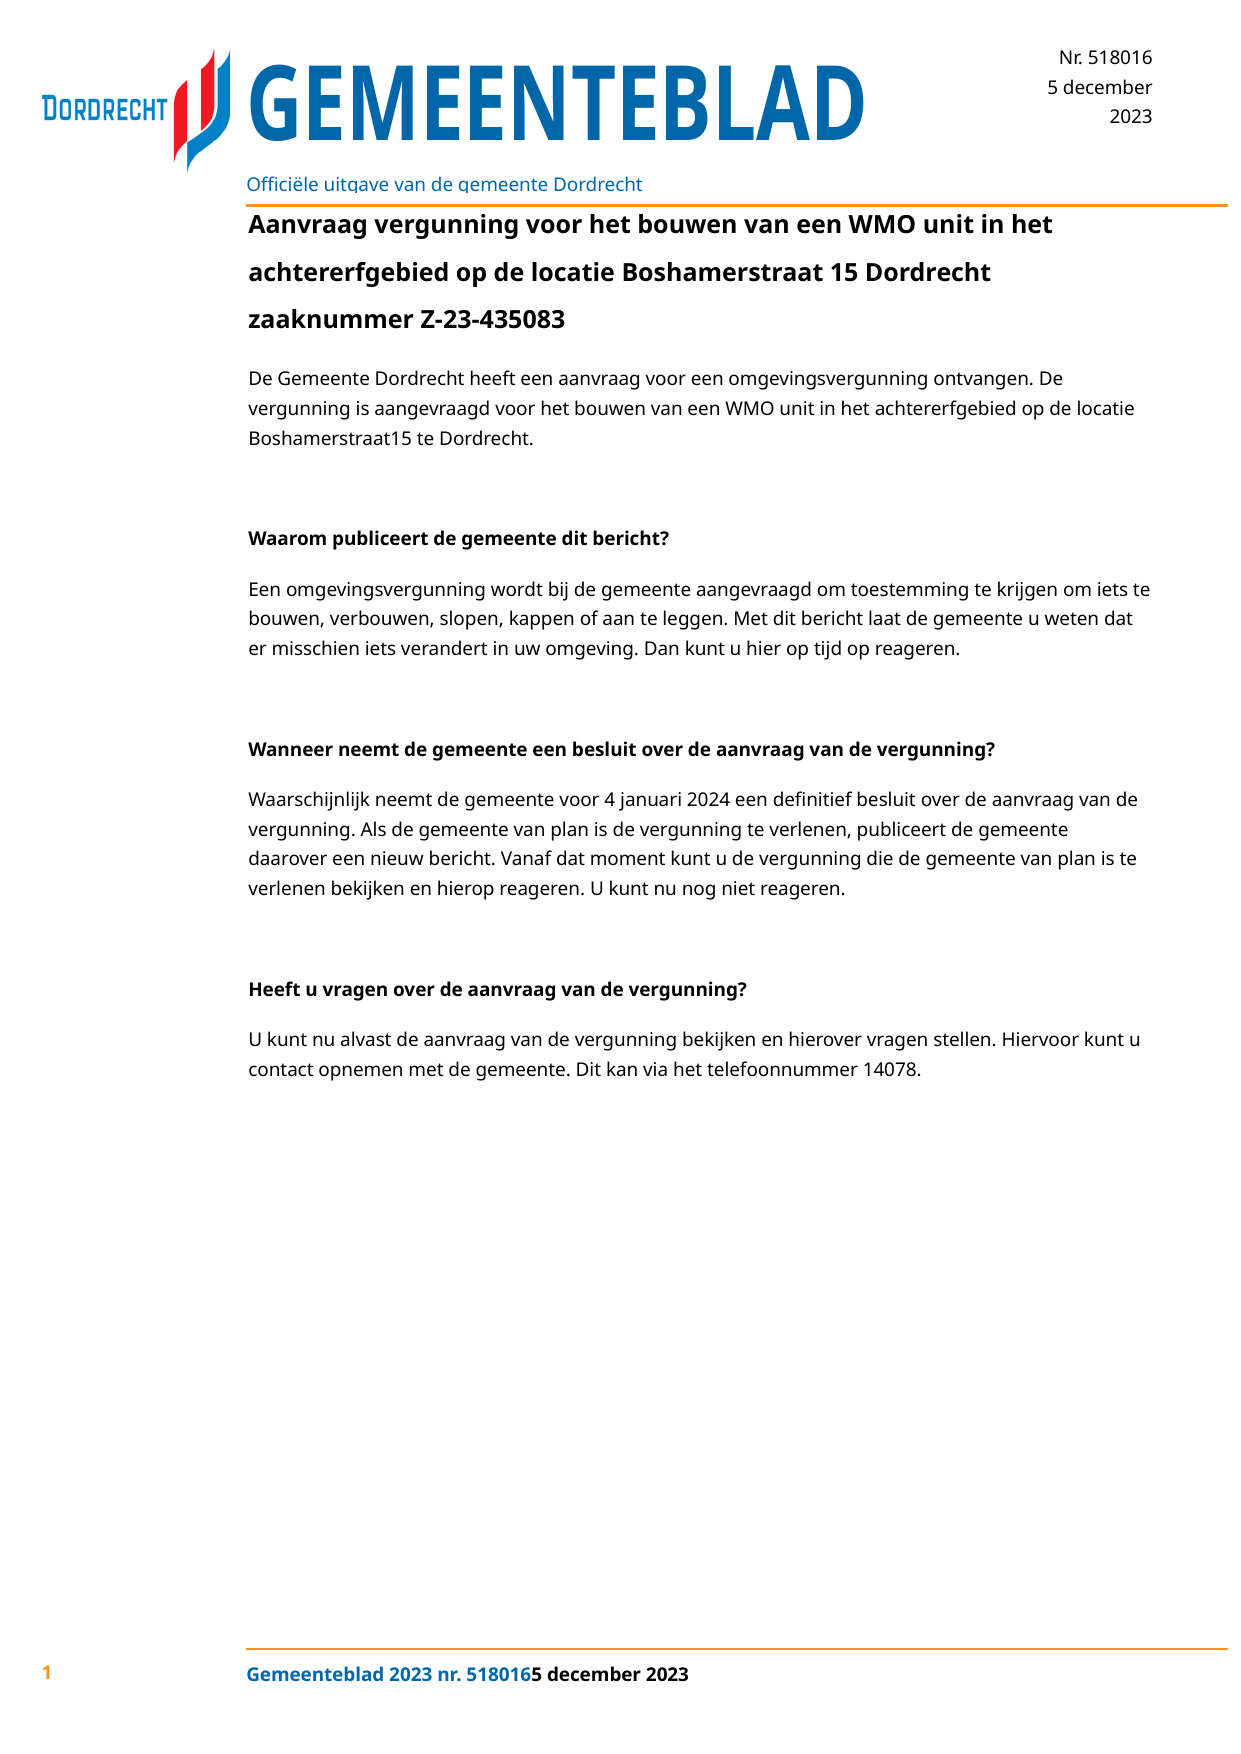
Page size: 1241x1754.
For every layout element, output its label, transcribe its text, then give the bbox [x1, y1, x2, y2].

text Heeft u vragen over de aanvraag van de vergunning? [248, 976, 1152, 1002]
text Een omgevingsvergunning wordt bij de gemeente aangevraagd om toestemming te krijgen om iets te bouwen, verbouwen, slopen, kappen of aan te leggen. Met dit bericht laat de gemeente u weten dat er misschien iets verandert in uw omgeving. Dan kunt u hier op tijd op reageren. [248, 576, 1152, 661]
text Wanneer neemt de gemeente een besluit over de aanvraag van de vergunning? [248, 736, 1152, 762]
text De Gemeente Dordrecht heeft een aanvraag voor een omgevingsvergunning ontvangen. De vergunning is aangevraagd voor het bouwen van een WMO unit in het achtererfgebied op de locatie Boshamerstraat15 te Dordrecht. [248, 366, 1152, 450]
text U kunt nu alvast de aanvraag van de vergunning bekijken en hierover vragen stellen. Hiervoor kunt u contact opnemen met de gemeente. Dit kan via het telefoonnummer 14078. [248, 1026, 1152, 1082]
picture [41, 47, 231, 172]
text Waarom publiceert de gemeente dit bericht? [248, 526, 1152, 551]
text Waarschijnlijk neemt de gemeente voor 4 januari 2024 een definitief besluit over de aanvraag van de vergunning. Als de gemeente van plan is de vergunning te verlenen, publiceert de gemeente daarover een nieuw bericht. Vanaf dat moment kunt u de vergunning die de gemeente van plan is te verlenen bekijken en hierop reageren. U kunt nu nog niet reageren. [248, 786, 1152, 901]
text Aanvraag vergunning voor het bouwen van een WMO unit in het achtererfgebied op de locatie Boshamerstraat 15 Dordrecht zaaknummer Z-23-435083 [248, 207, 1152, 336]
